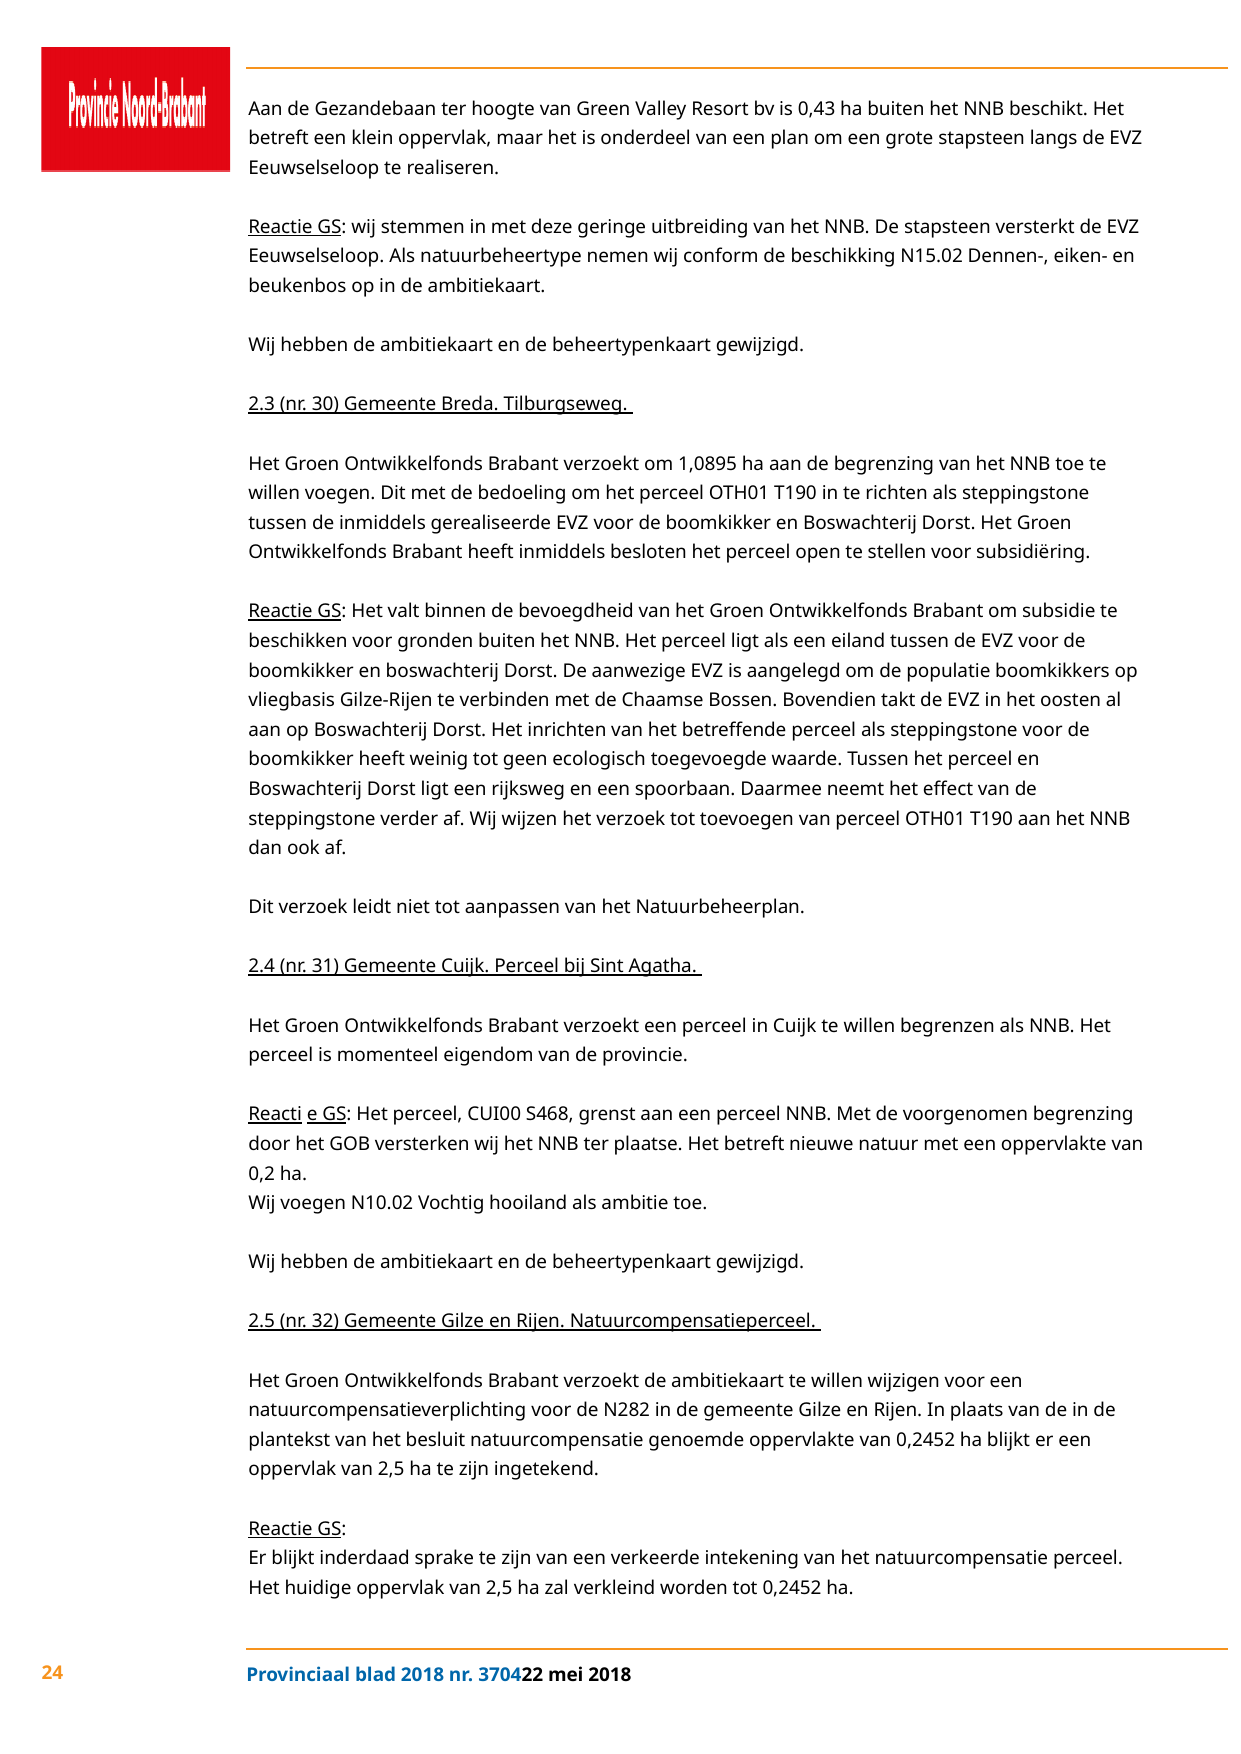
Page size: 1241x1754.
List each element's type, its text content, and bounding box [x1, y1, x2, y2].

text Wij hebben de ambitiekaart en de beheertypenkaart gewijzigd. [248, 1248, 1152, 1274]
text Wij hebben de ambitiekaart en de beheertypenkaart gewijzigd. [248, 331, 1152, 357]
text Aan de Gezandebaan ter hoogte van Green Valley Resort bv is 0,43 ha buiten het NNB beschikt. Het betreft een klein oppervlak, maar het is onderdeel van een plan om een grote stapsteen langs de EVZ Eeuwselseloop te realiseren. [248, 95, 1152, 180]
text Reactie GS: wij stemmen in met deze geringe uitbreiding van het NNB. De stapsteen versterkt de EVZ Eeuwselseloop. Als natuurbeheertype nemen wij conform de beschikking N15.02 Dennen-, eiken- en beukenbos op in de ambitiekaart. [248, 213, 1152, 298]
text Het Groen Ontwikkelfonds Brabant verzoekt om 1,0895 ha aan de begrenzing van het NNB toe te willen voegen. Dit met de bedoeling om het perceel OTH01 T190 in te richten als steppingstone tussen de inmiddels gerealiseerde EVZ voor de boomkikker en Boswachterij Dorst. Het Groen Ontwikkelfonds Brabant heeft inmiddels besloten het perceel open te stellen voor subsidiëring. [248, 450, 1152, 564]
text Reactie GS: Het valt binnen de bevoegdheid van het Groen Ontwikkelfonds Brabant om subsidie te beschikken voor gronden buiten het NNB. Het perceel ligt als een eiland tussen de EVZ voor de boomkikker en boswachterij Dorst. De aanwezige EVZ is aangelegd om de populatie boomkikkers op vliegbasis Gilze-Rijen te verbinden met de Chaamse Bossen. Bovendien takt de EVZ in het oosten al aan op Boswachterij Dorst. Het inrichten van het betreffende perceel als steppingstone voor de boomkikker heeft weinig tot geen ecologisch toegevoegde waarde. Tussen het perceel en Boswachterij Dorst ligt een rijksweg en een spoorbaan. Daarmee neemt het effect van de steppingstone verder af. Wij wijzen het verzoek tot toevoegen van perceel OTH01 T190 aan het NNB dan ook af. [248, 598, 1152, 860]
text 2.5 (nr. 32) Gemeente Gilze en Rijen. Natuurcompensatieperceel. [248, 1308, 1152, 1333]
text Het Groen Ontwikkelfonds Brabant verzoekt de ambitiekaart te willen wijzigen voor een natuurcompensatieverplichting voor de N282 in de gemeente Gilze en Rijen. In plaats van de in de plantekst van het besluit natuurcompensatie genoemde oppervlakte van 0,2452 ha blijkt er een oppervlak van 2,5 ha te zijn ingetekend. [248, 1367, 1152, 1481]
text 2.4 (nr. 31) Gemeente Cuijk. Perceel bij Sint Agatha. [248, 953, 1152, 978]
text Reacti e GS: Het perceel, CUI00 S468, grenst aan een perceel NNB. Met de voorgenomen begrenzing door het GOB versterken wij het NNB ter plaatse. Het betreft nieuwe natuur met een oppervlakte van 0,2 ha. [248, 1101, 1152, 1186]
text Wij voegen N10.02 Vochtig hooiland als ambitie toe. [248, 1189, 1152, 1215]
text Dit verzoek leidt niet tot aanpassen van het Natuurbeheerplan. [248, 893, 1152, 919]
text Het Groen Ontwikkelfonds Brabant verzoekt een perceel in Cuijk te willen begrenzen als NNB. Het perceel is momenteel eigendom van de provincie. [248, 1012, 1152, 1067]
picture [41, 47, 231, 172]
text 2.3 (nr. 30) Gemeente Breda. Tilburgseweg. [248, 391, 1152, 416]
text Er blijkt inderdaad sprake te zijn van een verkeerde intekening van het natuurcompensatie perceel. Het huidige oppervlak van 2,5 ha zal verkleind worden tot 0,2452 ha. [248, 1544, 1152, 1600]
text Reactie GS: [248, 1515, 1152, 1541]
